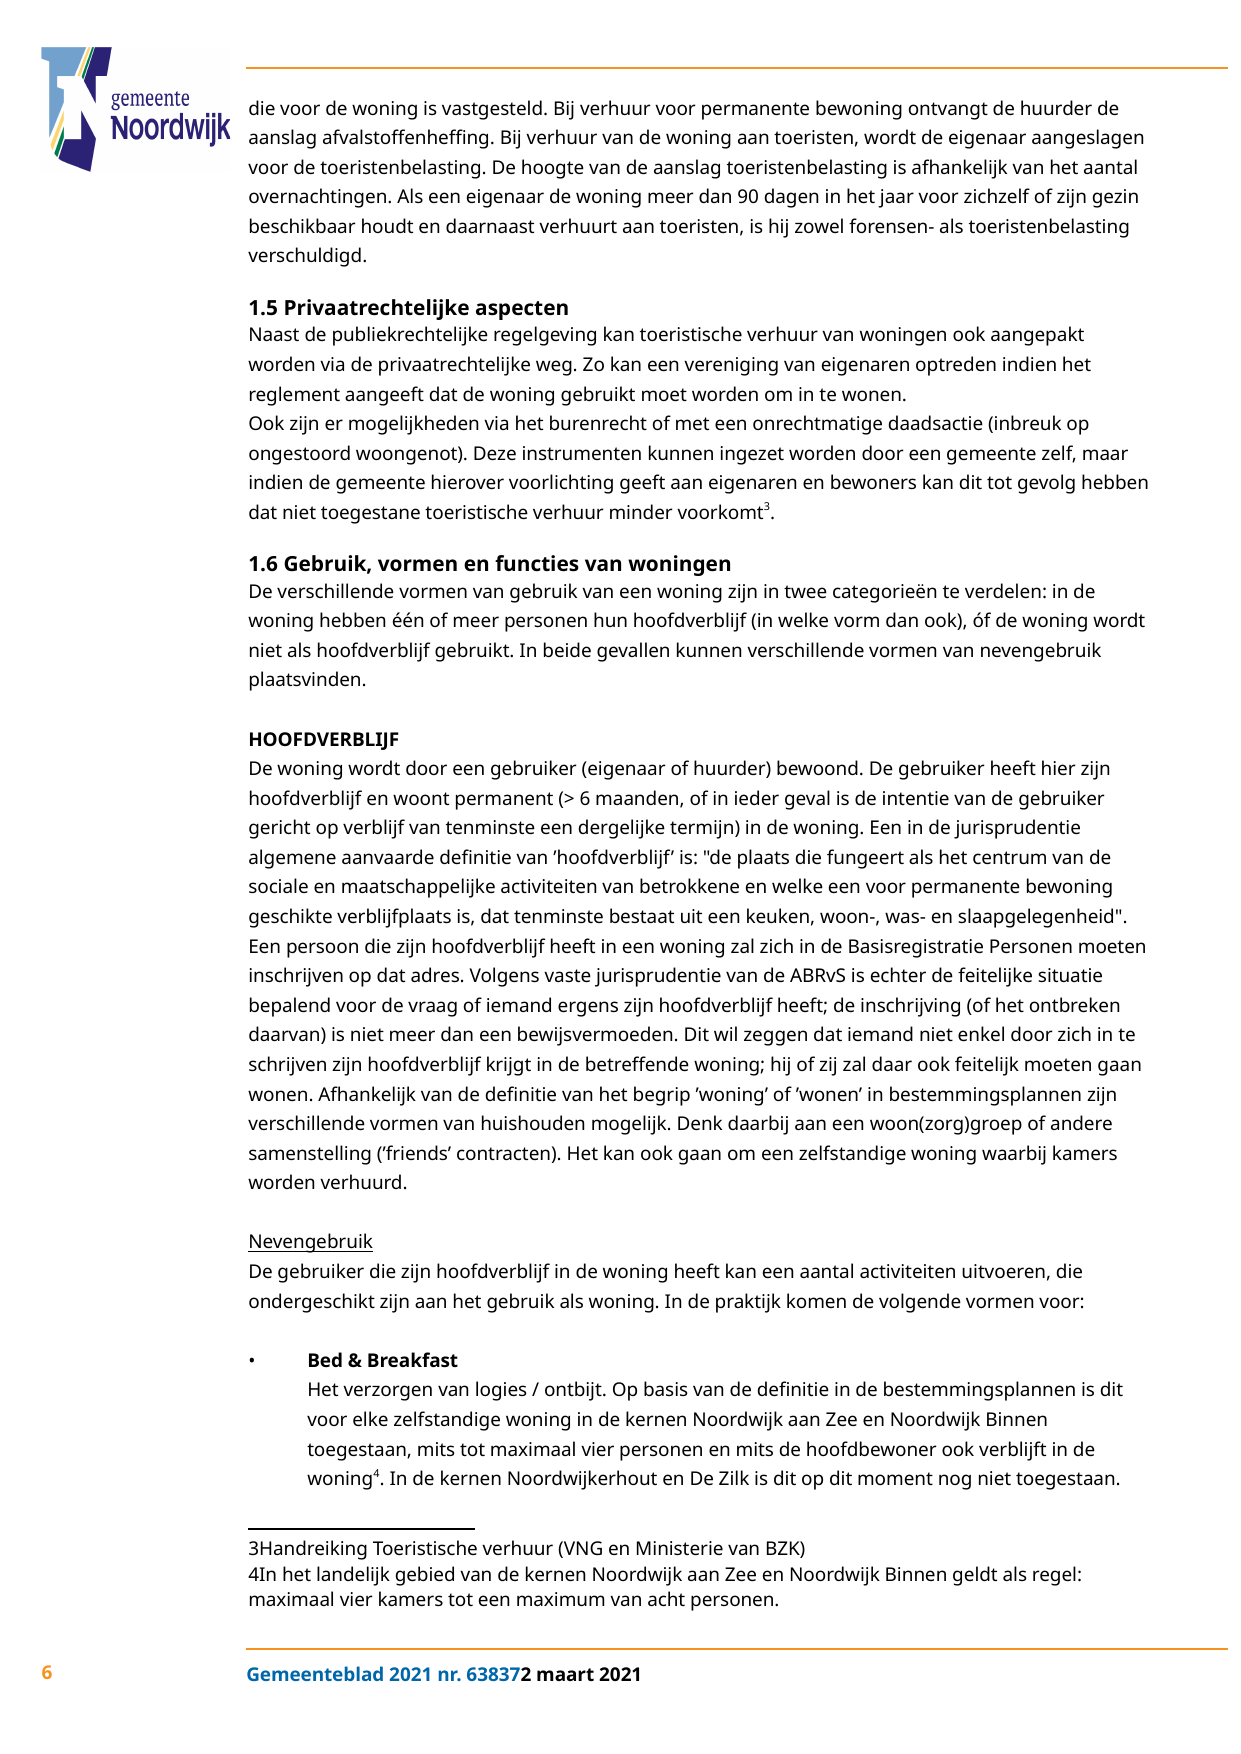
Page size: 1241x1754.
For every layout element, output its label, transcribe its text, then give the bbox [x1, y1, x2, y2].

picture [41, 47, 231, 172]
text Nevengebruik [248, 1229, 1152, 1254]
list In het landelijk gebied van de kernen Noordwijk aan Zee en Noordwijk Binnen geldt als regel: maximaal vier kamers tot een maximum van acht personen. [248, 1561, 1152, 1612]
text De gebruiker die zijn hoofdverblijf in de woning heeft kan een aantal activiteiten uitvoeren, die ondergeschikt zijn aan het gebruik als woning. In de praktijk komen de volgende vormen voor: [248, 1258, 1152, 1314]
list Bed & Breakfast [248, 1347, 1152, 1373]
text die voor de woning is vastgesteld. Bij verhuur voor permanente bewoning ontvangt de huurder de aanslag afvalstoffenheffing. Bij verhuur van de woning aan toeristen, wordt de eigenaar aangeslagen voor de toeristenbelasting. De hoogte van de aanslag toeristenbelasting is afhankelijk van het aantal overnachtingen. Als een eigenaar de woning meer dan 90 dagen in het jaar voor zichzelf of zijn gezin beschikbaar houdt en daarnaast verhuurt aan toeristen, is hij zowel forensen- als toeristenbelasting verschuldigd. [248, 95, 1152, 268]
text De verschillende vormen van gebruik van een woning zijn in twee categorieën te verdelen: in de woning hebben één of meer personen hun hoofdverblijf (in welke vorm dan ook), óf de woning wordt niet als hoofdverblijf gebruikt. In beide gevallen kunnen verschillende vormen van nevengebruik plaatsvinden. [248, 578, 1152, 692]
text Handreiking Toeristische verhuur (VNG en Ministerie van BZK) [248, 1535, 1152, 1561]
text Ook zijn er mogelijkheden via het burenrecht of met een onrechtmatige daadsactie (inbreuk op ongestoord woongenot). Deze instrumenten kunnen ingezet worden door een gemeente zelf, maar indien de gemeente hierover voorlichting geeft aan eigenaren en bewoners kan dit tot gevolg hebben dat niet toegestane toeristische verhuur minder voorkomt. [248, 410, 1152, 525]
text 1.5 Privaatrechtelijke aspecten [248, 293, 1152, 322]
text 1.6 Gebruik, vormen en functies van woningen [248, 549, 1152, 578]
text De woning wordt door een gebruiker (eigenaar of huurder) bewoond. De gebruiker heeft hier zijn hoofdverblijf en woont permanent (> 6 maanden, of in ieder geval is de intentie van de gebruiker gericht op verblijf van tenminste een dergelijke termijn) in de woning. Een in de jurisprudentie algemene aanvaarde definitie van ’hoofdverblijf’ is: "de plaats die fungeert als het centrum van de sociale en maatschappelijke activiteiten van betrokkene en welke een voor permanente bewoning geschikte verblijfplaats is, dat tenminste bestaat uit een keuken, woon-, was- en slaapgelegenheid". Een persoon die zijn hoofdverblijf heeft in een woning zal zich in de Basisregistratie Personen moeten inschrijven op dat adres. Volgens vaste jurisprudentie van de ABRvS is echter de feitelijke situatie bepalend voor de vraag of iemand ergens zijn hoofdverblijf heeft; de inschrijving (of het ontbreken daarvan) is niet meer dan een bewijsvermoeden. Dit wil zeggen dat iemand niet enkel door zich in te schrijven zijn hoofdverblijf krijgt in de betreffende woning; hij of zij zal daar ook feitelijk moeten gaan wonen. Afhankelijk van de definitie van het begrip ’woning’ of ’wonen’ in bestemmingsplannen zijn verschillende vormen van huishouden mogelijk. Denk daarbij aan een woon(zorg)groep of andere samenstelling (’friends’ contracten). Het kan ook gaan om een zelfstandige woning waarbij kamers worden verhuurd. [248, 755, 1152, 1195]
text Naast de publiekrechtelijke regelgeving kan toeristische verhuur van woningen ook aangepakt worden via de privaatrechtelijke weg. Zo kan een vereniging van eigenaren optreden indien het reglement aangeeft dat de woning gebruikt moet worden om in te wonen. [248, 322, 1152, 406]
text HOOFDVERBLIJF [248, 726, 1152, 752]
list Het verzorgen van logies / ontbijt. Op basis van de definitie in de bestemmingsplannen is dit voor elke zelfstandige woning in de kernen Noordwijk aan Zee en Noordwijk Binnen toegestaan, mits tot maximaal vier personen en mits de hoofdbewoner ook verblijft in de woning. In de kernen Noordwijkerhout en De Zilk is dit op dit moment nog niet toegestaan. [248, 1377, 1152, 1491]
